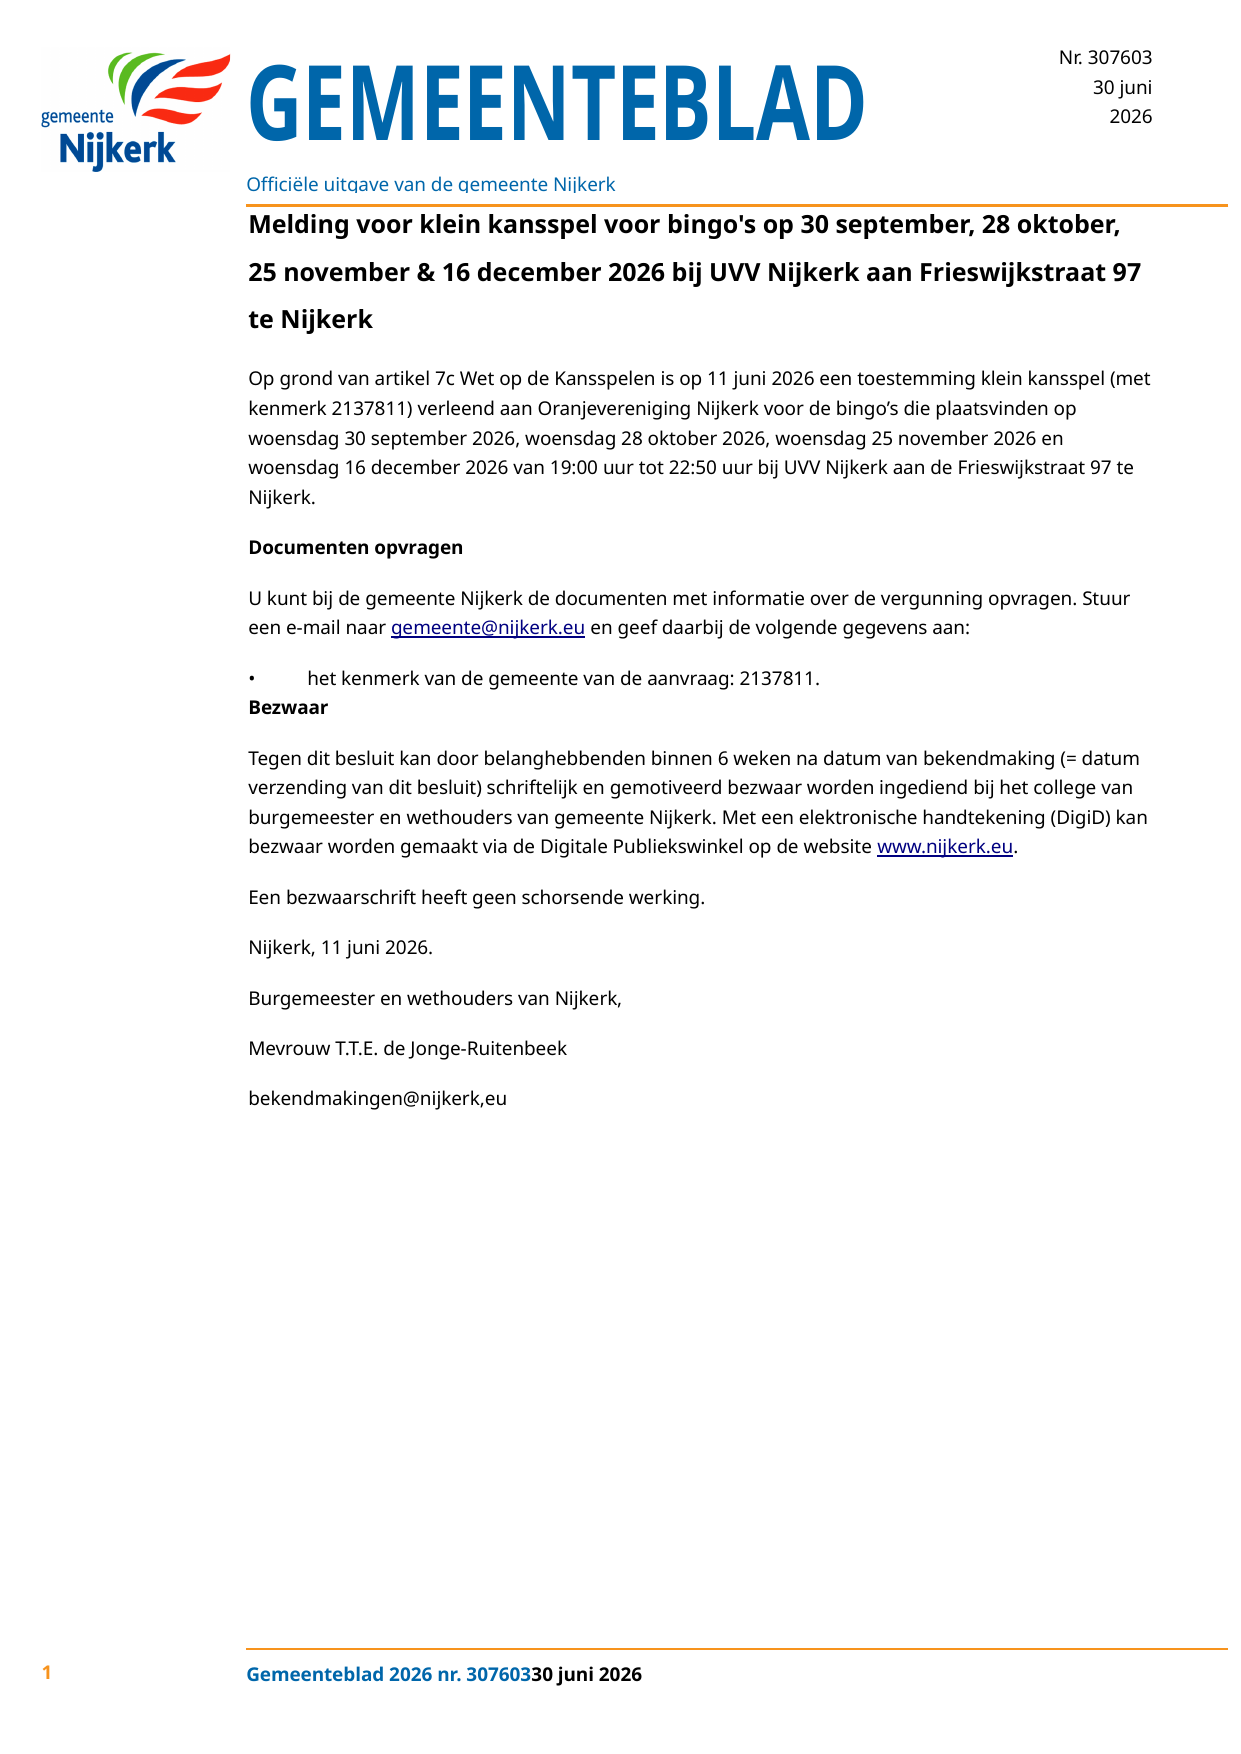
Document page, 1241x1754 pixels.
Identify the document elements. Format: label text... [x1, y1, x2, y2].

text Een bezwaarschrift heeft geen schorsende werking. [248, 884, 1152, 909]
text Nijkerk, 11 juni 2026. [248, 934, 1152, 960]
text Op grond van artikel 7c Wet op de Kansspelen is op 11 juni 2026 een toestemming klein kansspel (met kenmerk 2137811) verleend aan Oranjevereniging Nijkerk voor de bingo’s die plaatsvinden op woensdag 30 september 2026, woensdag 28 oktober 2026, woensdag 25 november 2026 en woensdag 16 december 2026 van 19:00 uur tot 22:50 uur bij UVV Nijkerk aan de Frieswijkstraat 97 te Nijkerk. [248, 366, 1152, 509]
text U kunt bij de gemeente Nijkerk de documenten met informatie over de vergunning opvragen. Stuur een e-mail naar gemeente@nijkerk.eu en geef daarbij de volgende gegevens aan: [248, 585, 1152, 640]
text Burgemeester en wethouders van Nijkerk, [248, 985, 1152, 1010]
text Bezwaar [248, 694, 1152, 720]
text bekendmakingen@nijkerk,eu [248, 1086, 1152, 1111]
text Tegen dit besluit kan door belanghebbenden binnen 6 weken na datum van bekendmaking (= datum verzending van dit besluit) schriftelijk en gemotiveerd bezwaar worden ingediend bij het college van burgemeester en wethouders van gemeente Nijkerk. Met een elektronische handtekening (DigiD) kan bezwaar worden gemaakt via de Digitale Publiekswinkel op de website www.nijkerk.eu. [248, 745, 1152, 859]
list het kenmerk van de gemeente van de aanvraag: 2137811. [248, 665, 1152, 690]
text Melding voor klein kansspel voor bingo's op 30 september, 28 oktober, 25 november & 16 december 2026 bij UVV Nijkerk aan Frieswijkstraat 97 te Nijkerk [248, 207, 1152, 336]
picture [41, 47, 231, 172]
text Documenten opvragen [248, 534, 1152, 560]
text Mevrouw T.T.E. de Jonge-Ruitenbeek [248, 1035, 1152, 1061]
